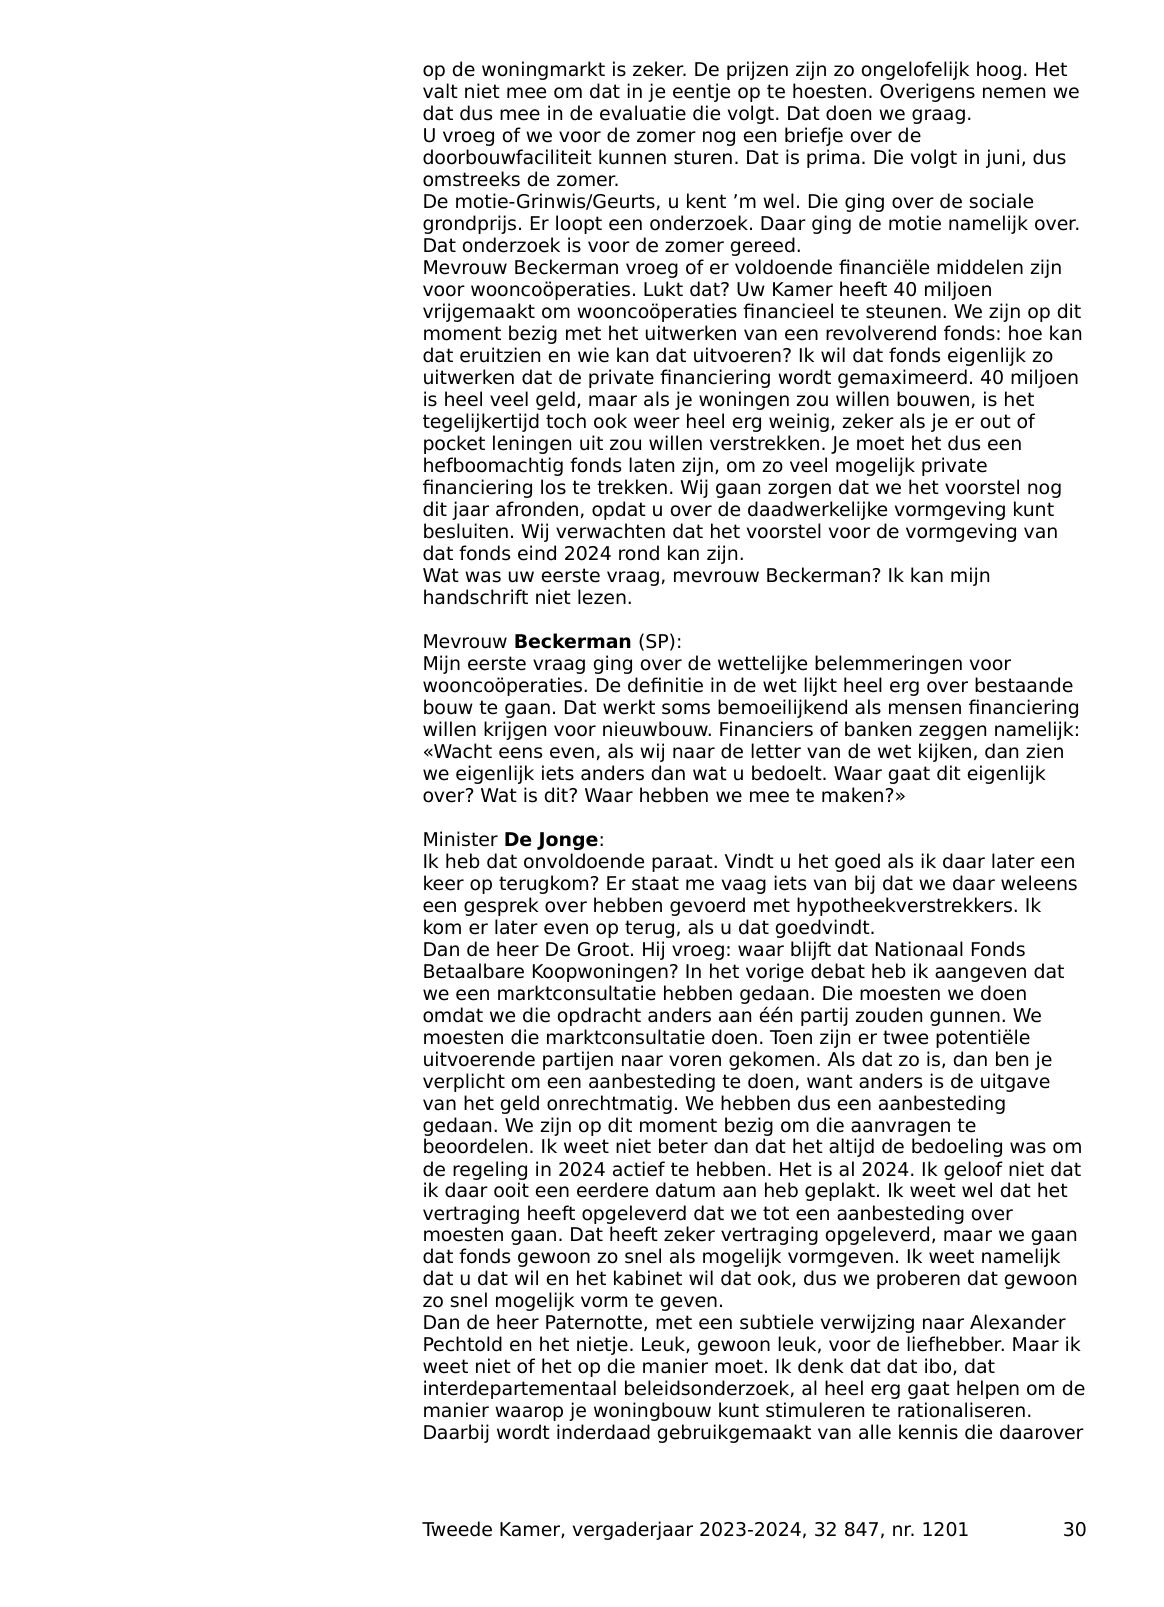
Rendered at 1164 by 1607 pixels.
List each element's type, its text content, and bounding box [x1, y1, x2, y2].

text Dan de heer Paternotte, met een subtiele verwijzing naar Alexander Pechtold en het nietje. Leuk, gewoon leuk, voor de liefhebber. Maar ik weet niet of het op die manier moet. Ik denk dat dat ibo, dat interdepartementaal beleidsonderzoek, al heel erg gaat helpen om de manier waarop je woningbouw kunt stimuleren te rationaliseren. Daarbij wordt inderdaad gebruikgemaakt van alle kennis die daarover [422, 1312, 1087, 1444]
text Minister De Jonge: [422, 829, 1087, 851]
text Ik heb dat onvoldoende paraat. Vindt u het goed als ik daar later een keer op terugkom? Er staat me vaag iets van bij dat we daar weleens een gesprek over hebben gevoerd met hypotheekverstrekkers. Ik kom er later even op terug, als u dat goedvindt. [422, 851, 1087, 939]
text op de woningmarkt is zeker. De prijzen zijn zo ongelofelijk hoog. Het valt niet mee om dat in je eentje op te hoesten. Overigens nemen we dat dus mee in de evaluatie die volgt. Dat doen we graag. [422, 59, 1087, 125]
text Mevrouw Beckerman (SP): [422, 631, 1087, 653]
text Wat was uw eerste vraag, mevrouw Beckerman? Ik kan mijn handschrift niet lezen. [422, 564, 1087, 608]
text De motie-Grinwis/Geurts, u kent ’m wel. Die ging over de sociale grondprijs. Er loopt een onderzoek. Daar ging de motie namelijk over. Dat onderzoek is voor de zomer gereed. [422, 191, 1087, 257]
text U vroeg of we voor de zomer nog een briefje over de doorbouwfaciliteit kunnen sturen. Dat is prima. Die volgt in juni, dus omstreeks de zomer. [422, 125, 1087, 191]
text Dan de heer De Groot. Hij vroeg: waar blijft dat Nationaal Fonds Betaalbare Koopwoningen? In het vorige debat heb ik aangeven dat we een marktconsultatie hebben gedaan. Die moesten we doen omdat we die opdracht anders aan één partij zouden gunnen. We moesten die marktconsultatie doen. Toen zijn er twee potentiële uitvoerende partijen naar voren gekomen. Als dat zo is, dan ben je verplicht om een aanbesteding te doen, want anders is de uitgave van het geld onrechtmatig. We hebben dus een aanbesteding gedaan. We zijn op dit moment bezig om die aanvragen te beoordelen. Ik weet niet beter dan dat het altijd de bedoeling was om de regeling in 2024 actief te hebben. Het is al 2024. Ik geloof niet dat ik daar ooit een eerdere datum aan heb geplakt. Ik weet wel dat het vertraging heeft opgeleverd dat we tot een aanbesteding over moesten gaan. Dat heeft zeker vertraging opgeleverd, maar we gaan dat fonds gewoon zo snel als mogelijk vormgeven. Ik weet namelijk dat u dat wil en het kabinet wil dat ook, dus we proberen dat gewoon zo snel mogelijk vorm te geven. [422, 939, 1087, 1312]
text Mevrouw Beckerman vroeg of er voldoende financiële middelen zijn voor wooncoöperaties. Lukt dat? Uw Kamer heeft 40 miljoen vrijgemaakt om wooncoöperaties financieel te steunen. We zijn op dit moment bezig met het uitwerken van een revolverend fonds: hoe kan dat eruitzien en wie kan dat uitvoeren? Ik wil dat fonds eigenlijk zo uitwerken dat de private financiering wordt gemaximeerd. 40 miljoen is heel veel geld, maar als je woningen zou willen bouwen, is het tegelijkertijd toch ook weer heel erg weinig, zeker als je er out of pocket leningen uit zou willen verstrekken. Je moet het dus een hefboomachtig fonds laten zijn, om zo veel mogelijk private financiering los te trekken. Wij gaan zorgen dat we het voorstel nog dit jaar afronden, opdat u over de daadwerkelijke vormgeving kunt besluiten. Wij verwachten dat het voorstel voor de vormgeving van dat fonds eind 2024 rond kan zijn. [422, 257, 1087, 564]
text Mijn eerste vraag ging over de wettelijke belemmeringen voor wooncoöperaties. De definitie in de wet lijkt heel erg over bestaande bouw te gaan. Dat werkt soms bemoeilijkend als mensen financiering willen krijgen voor nieuwbouw. Financiers of banken zeggen namelijk: «Wacht eens even, als wij naar de letter van de wet kijken, dan zien we eigenlijk iets anders dan wat u bedoelt. Waar gaat dit eigenlijk over? Wat is dit? Waar hebben we mee te maken?» [422, 653, 1087, 807]
